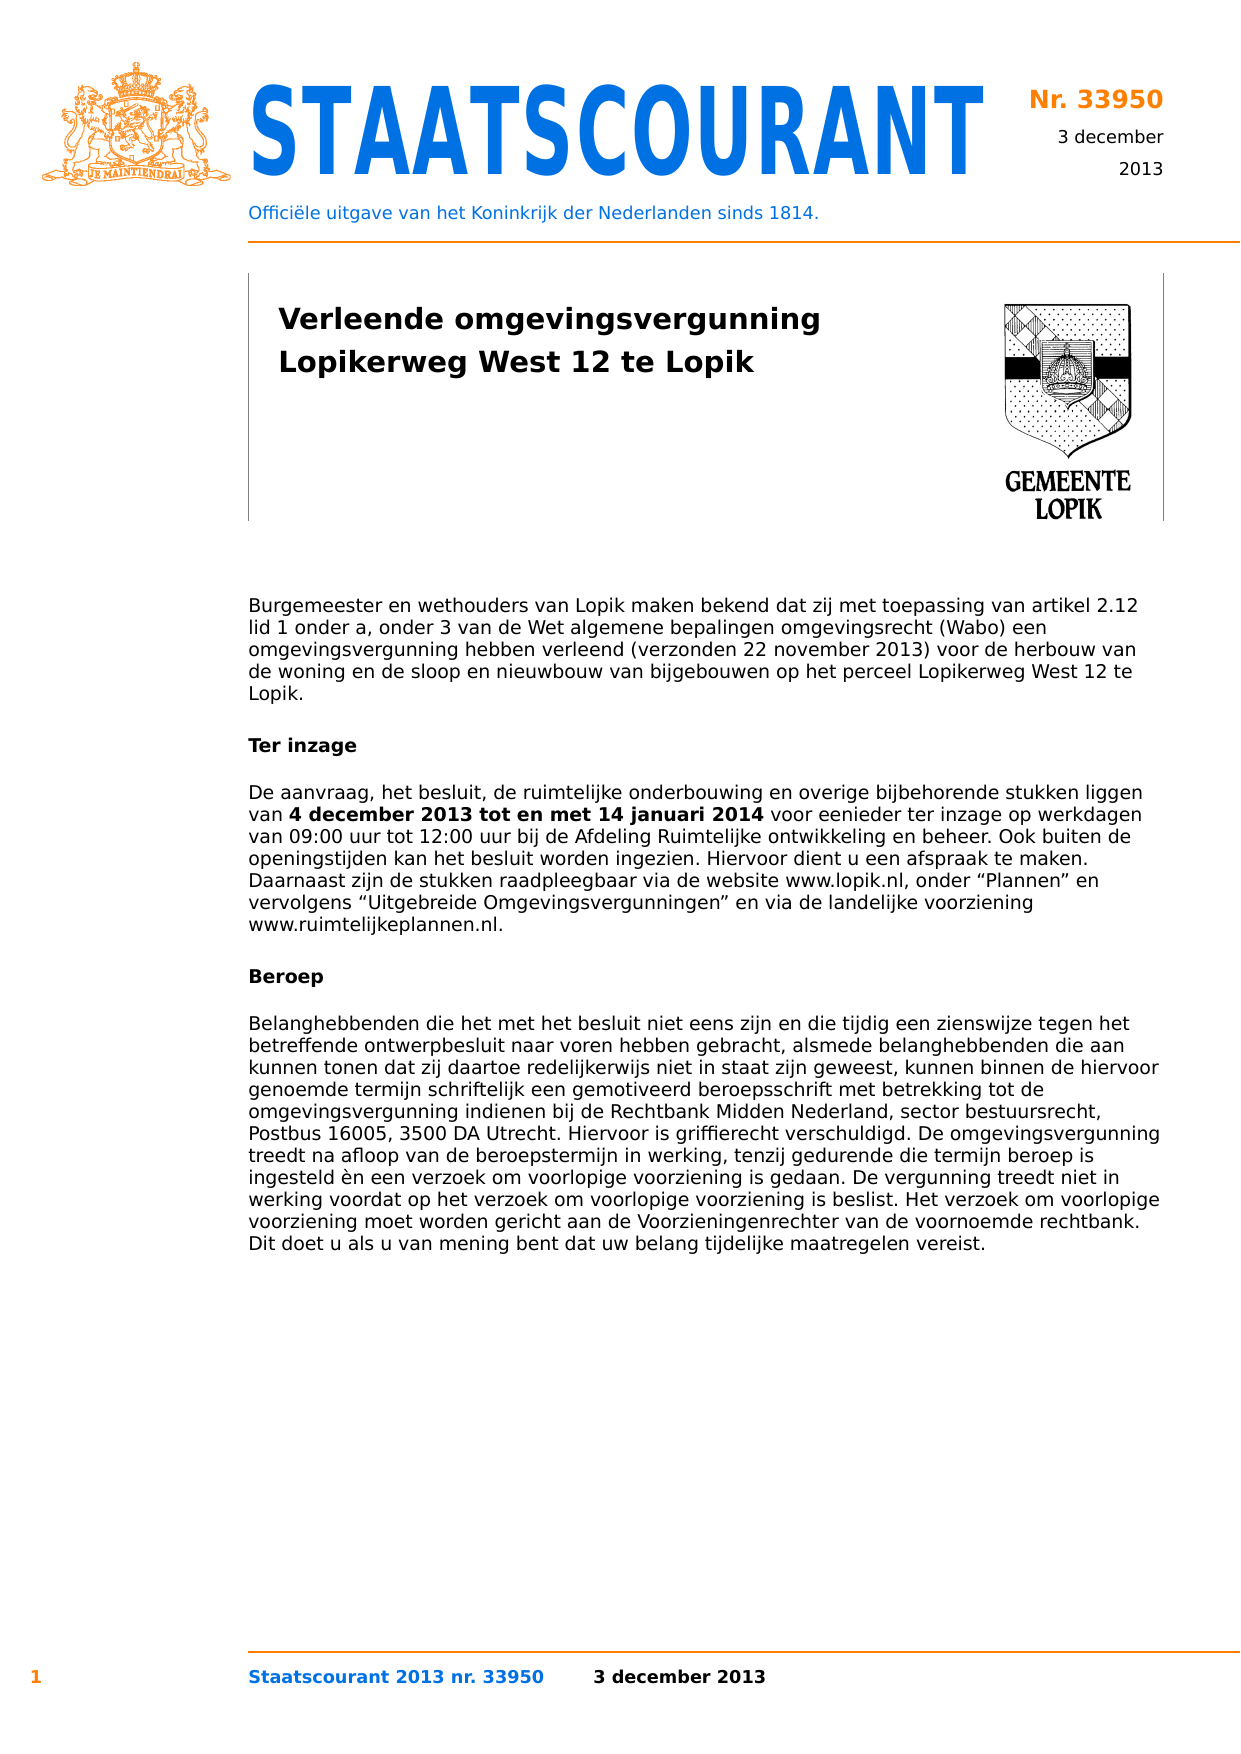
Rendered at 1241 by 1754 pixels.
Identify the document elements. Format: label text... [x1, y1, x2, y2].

text De aanvraag, het besluit, de ruimtelijke onderbouwing en overige bijbehorende stukken liggen van 4 december 2013 tot en met 14 januari 2014 voor eenieder ter inzage op werkdagen van 09:00 uur tot 12:00 uur bij de Afdeling Ruimtelijke ontwikkeling en beheer. Ook buiten de openingstijden kan het besluit worden ingezien. Hiervoor dient u een afspraak te maken. Daarnaast zijn de stukken raadpleegbaar via de website www.lopik.nl, onder “Plannen” en vervolgens “Uitgebreide Omgevingsvergunningen” en via de landelijke voorziening www.ruimtelijkeplannen.nl. [248, 782, 1163, 936]
table_header Nr. 33950 [998, 62, 1240, 121]
table_cell Officiële uitgave van het Koninkrijk der Nederlanden sinds 1814. [248, 203, 1240, 241]
table_header [25, 62, 248, 241]
subtitle Beroep [248, 966, 1163, 988]
subtitle Ter inzage [248, 735, 1163, 757]
text Burgemeester en wethouders van Lopik maken bekend dat zij met toepassing van artikel 2.12 lid 1 onder a, onder 3 van de Wet algemene bepalingen omgevingsrecht (Wabo) een omgevingsvergunning hebben verleend (verzonden 22 november 2013) voor de herbouw van de woning en de sloop en nieuwbouw van bijgebouwen op het perceel Lopikerweg West 12 te Lopik. [248, 595, 1163, 705]
picture [41, 62, 231, 186]
table_header STAATSCOURANT [248, 62, 998, 203]
table_cell 2013 [998, 153, 1240, 203]
subtitle Verleende omgevingsvergunning Lopikerweg West 12 te Lopik [249, 273, 1163, 521]
picture [1003, 302, 1134, 521]
text Belanghebbenden die het met het besluit niet eens zijn en die tijdig een zienswijze tegen het betreffende ontwerpbesluit naar voren hebben gebracht, alsmede belanghebbenden die aan kunnen tonen dat zij daartoe redelijkerwijs niet in staat zijn geweest, kunnen binnen de hiervoor genoemde termijn schriftelijk een gemotiveerd beroepsschrift met betrekking tot de omgevingsvergunning indienen bij de Rechtbank Midden Nederland, sector bestuursrecht, Postbus 16005, 3500 DA Utrecht. Hiervoor is griffierecht verschuldigd. De omgevingsvergunning treedt na afloop van de beroepstermijn in werking, tenzij gedurende die termijn beroep is ingesteld èn een verzoek om voorlopige voorziening is gedaan. De vergunning treedt niet in werking voordat op het verzoek om voorlopige voorziening is beslist. Het verzoek om voorlopige voorziening moet worden gericht aan de Voorzieningenrechter van de voornoemde rechtbank. Dit doet u als u van mening bent dat uw belang tijdelijke maatregelen vereist. [248, 1013, 1163, 1254]
table_cell 3 december [998, 121, 1240, 153]
